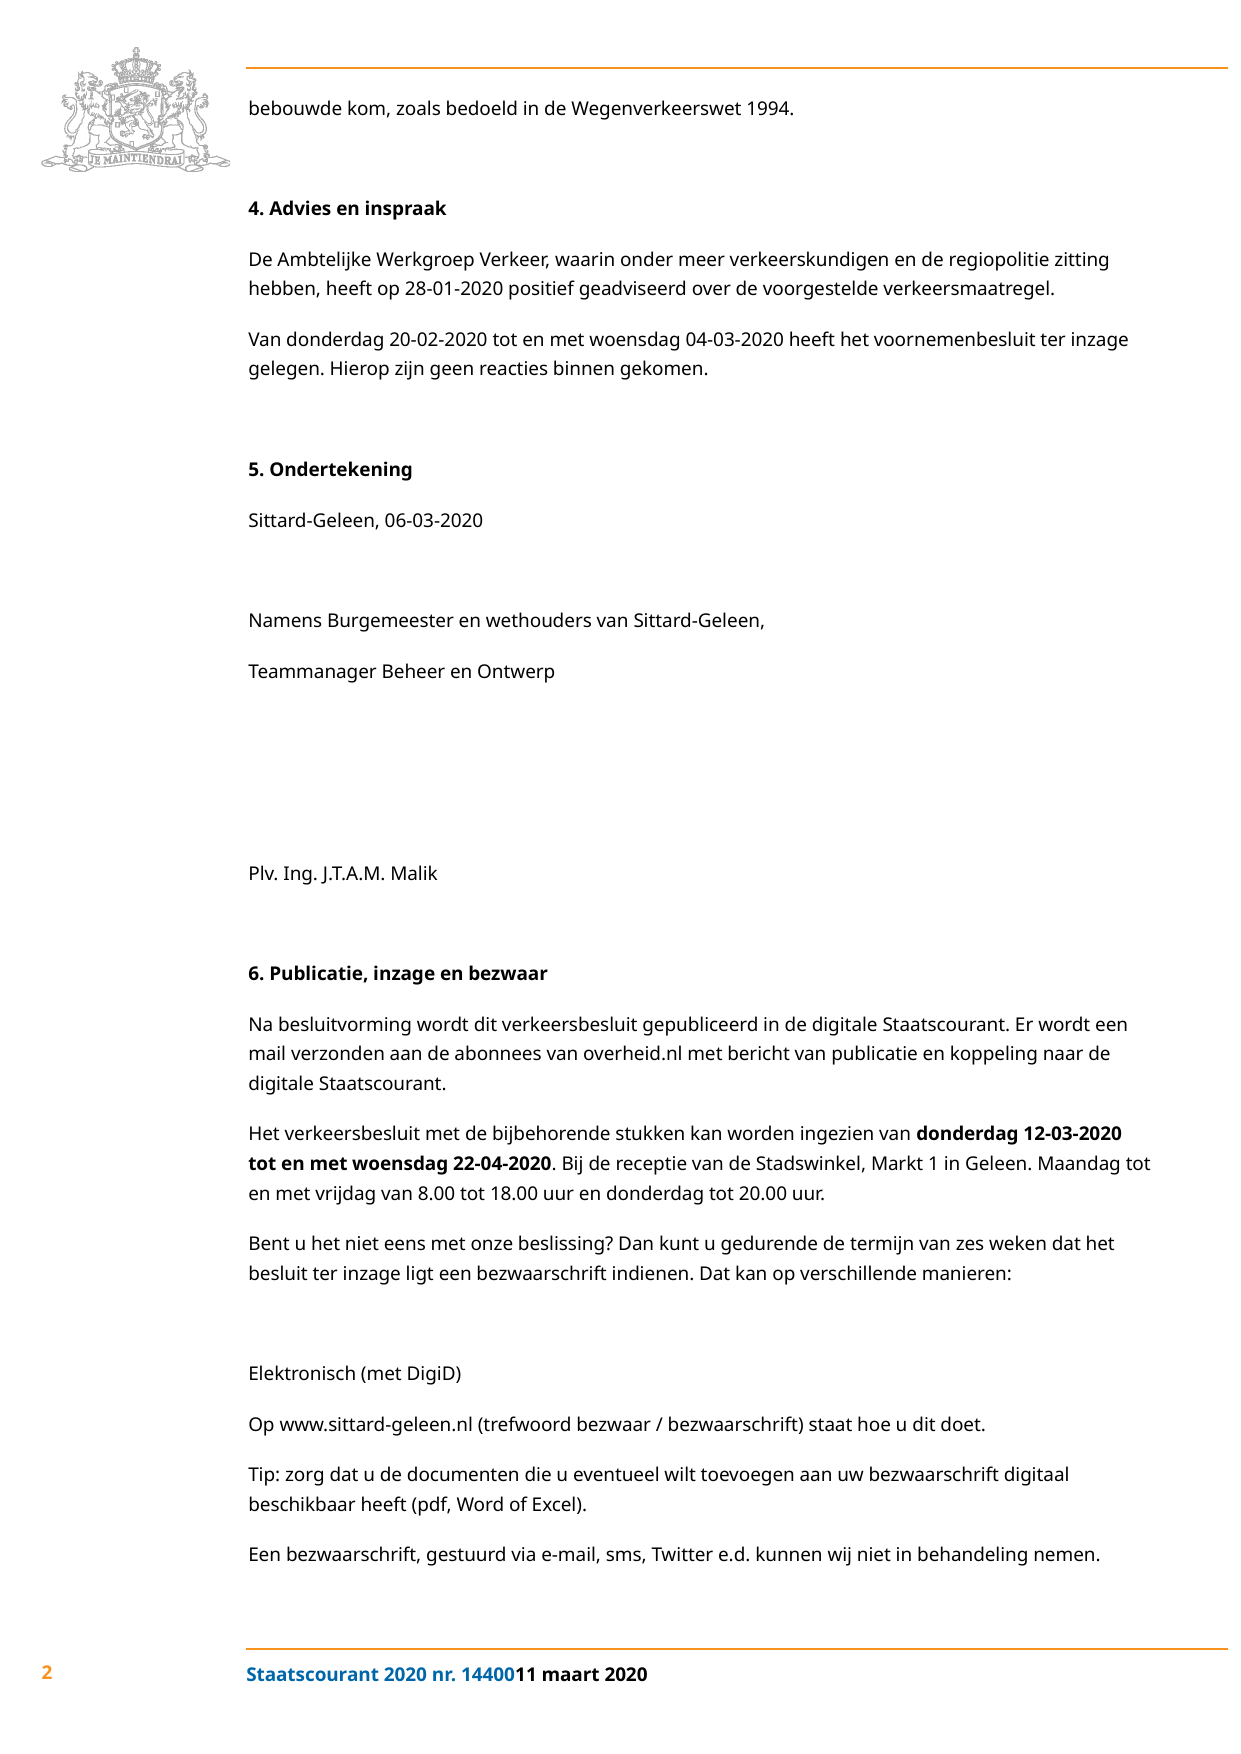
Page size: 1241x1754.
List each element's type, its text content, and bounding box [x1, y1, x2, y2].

text Teammanager Beheer en Ontwerp [248, 658, 1152, 684]
text Plv. Ing. J.T.A.M. Malik [248, 860, 1152, 886]
text De Ambtelijke Werkgroep Verkeer, waarin onder meer verkeerskundigen en de regiopolitie zitting hebben, heeft op 28-01-2020 positief geadviseerd over de voorgestelde verkeersmaatregel. [248, 246, 1152, 301]
text Elektronisch (met DigiD) [248, 1361, 1152, 1386]
text Het verkeersbesluit met de bijbehorende stukken kan worden ingezien van donderdag 12-03-2020 tot en met woensdag 22-04-2020. Bij de receptie van de Stadswinkel, Markt 1 in Geleen. Maandag tot en met vrijdag van 8.00 tot 18.00 uur en donderdag tot 20.00 uur. [248, 1121, 1152, 1206]
picture [41, 47, 231, 172]
text bebouwde kom, zoals bedoeld in de Wegenverkeerswet 1994. [248, 95, 1152, 121]
text Van donderdag 20-02-2020 tot en met woensdag 04-03-2020 heeft het voornemenbesluit ter inzage gelegen. Hierop zijn geen reacties binnen gekomen. [248, 326, 1152, 381]
text Na besluitvorming wordt dit verkeersbesluit gepubliceerd in de digitale Staatscourant. Er wordt een mail verzonden aan de abonnees van overheid.nl met bericht van publicatie en koppeling naar de digitale Staatscourant. [248, 1011, 1152, 1096]
text Namens Burgemeester en wethouders van Sittard-Geleen, [248, 608, 1152, 633]
text Tip: zorg dat u de documenten die u eventueel wilt toevoegen aan uw bezwaarschrift digitaal beschikbaar heeft (pdf, Word of Excel). [248, 1461, 1152, 1517]
text 5. Ondertekening [248, 456, 1152, 482]
text Op www.sittard-geleen.nl (trefwoord bezwaar / bezwaarschrift) staat hoe u dit doet. [248, 1411, 1152, 1437]
text 6. Publicatie, inzage en bezwaar [248, 961, 1152, 986]
text Bent u het niet eens met onze beslissing? Dan kunt u gedurende de termijn van zes weken dat het besluit ter inzage ligt een bezwaarschrift indienen. Dat kan op verschillende manieren: [248, 1230, 1152, 1286]
text Een bezwaarschrift, gestuurd via e-mail, sms, Twitter e.d. kunnen wij niet in behandeling nemen. [248, 1541, 1152, 1567]
text 4. Advies en inspraak [248, 196, 1152, 221]
text Sittard-Geleen, 06-03-2020 [248, 507, 1152, 533]
